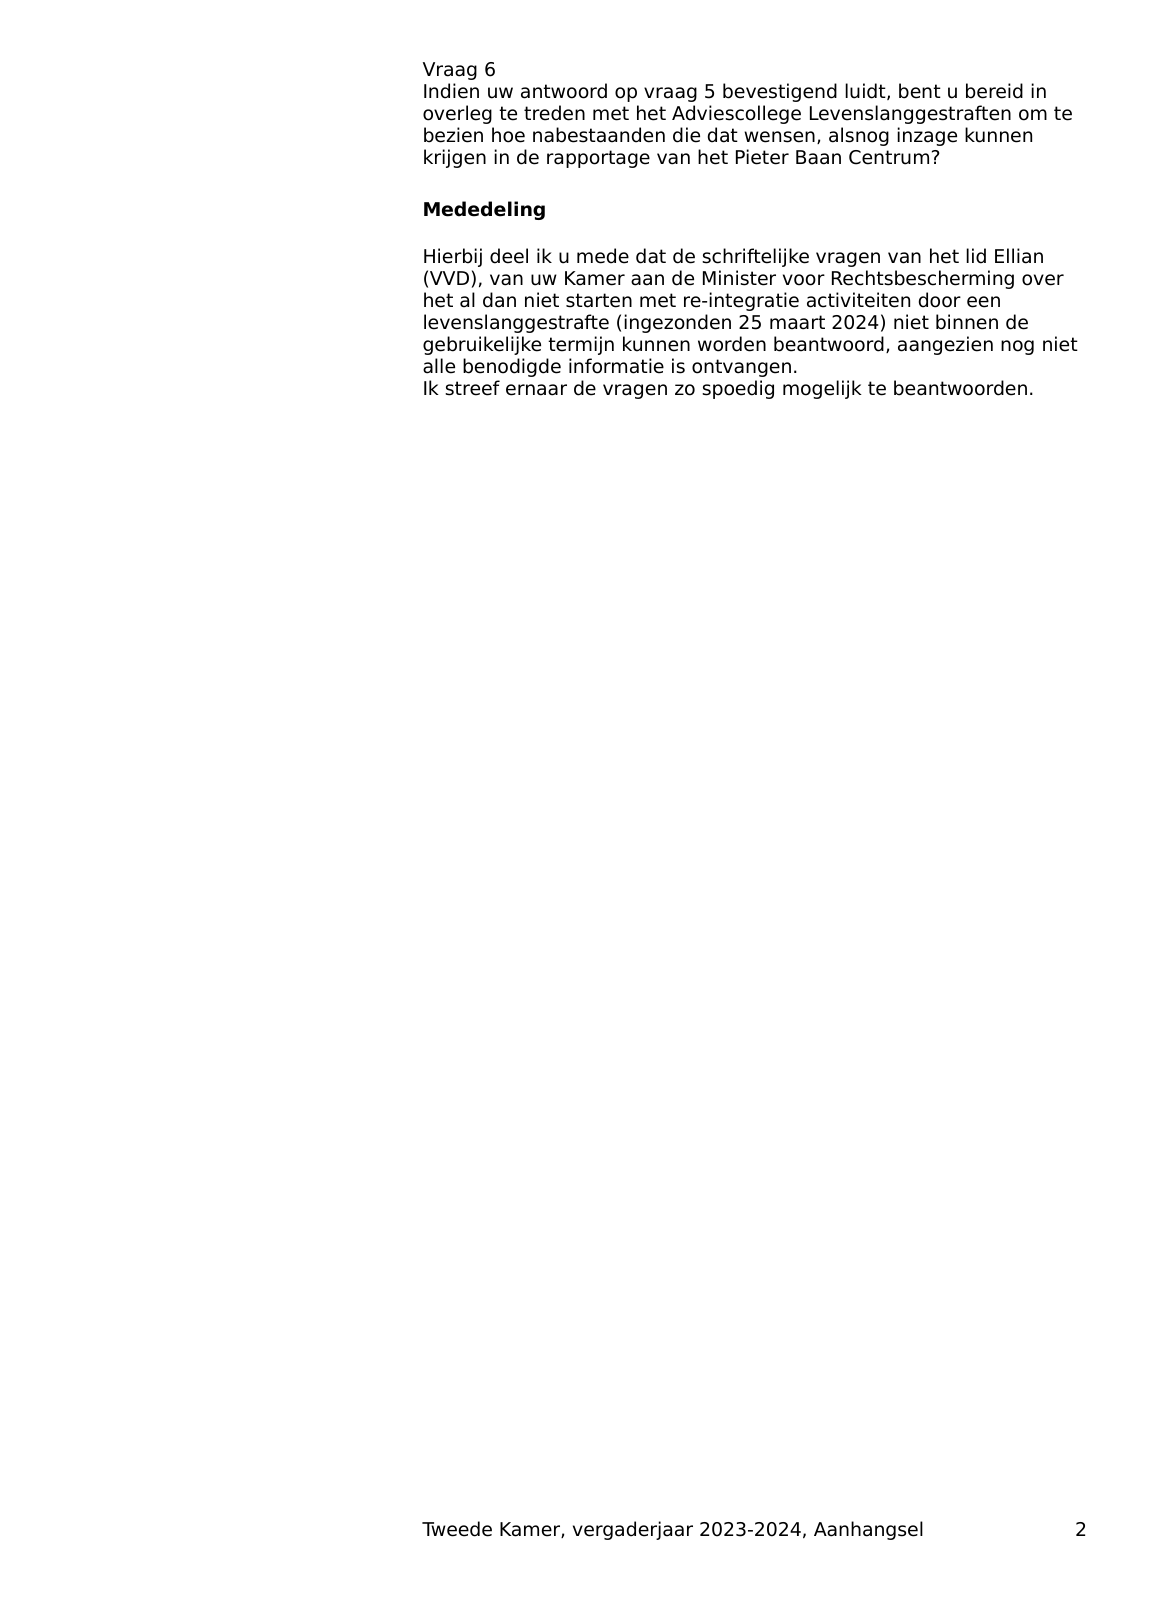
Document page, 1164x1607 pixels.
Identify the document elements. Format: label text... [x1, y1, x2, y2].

text Hierbij deel ik u mede dat de schriftelijke vragen van het lid Ellian (VVD), van uw Kamer aan de Minister voor Rechtsbescherming over het al dan niet starten met re-integratie activiteiten door een levenslanggestrafte (ingezonden 25 maart 2024) niet binnen de gebruikelijke termijn kunnen worden beantwoord, aangezien nog niet alle benodigde informatie is ontvangen. [422, 246, 1087, 378]
text Vraag 6 [422, 59, 1087, 81]
subtitle Mededeling [422, 199, 1087, 221]
text Ik streef ernaar de vragen zo spoedig mogelijk te beantwoorden. [422, 378, 1087, 400]
text Indien uw antwoord op vraag 5 bevestigend luidt, bent u bereid in overleg te treden met het Adviescollege Levenslanggestraften om te bezien hoe nabestaanden die dat wensen, alsnog inzage kunnen krijgen in de rapportage van het Pieter Baan Centrum? [422, 81, 1087, 169]
